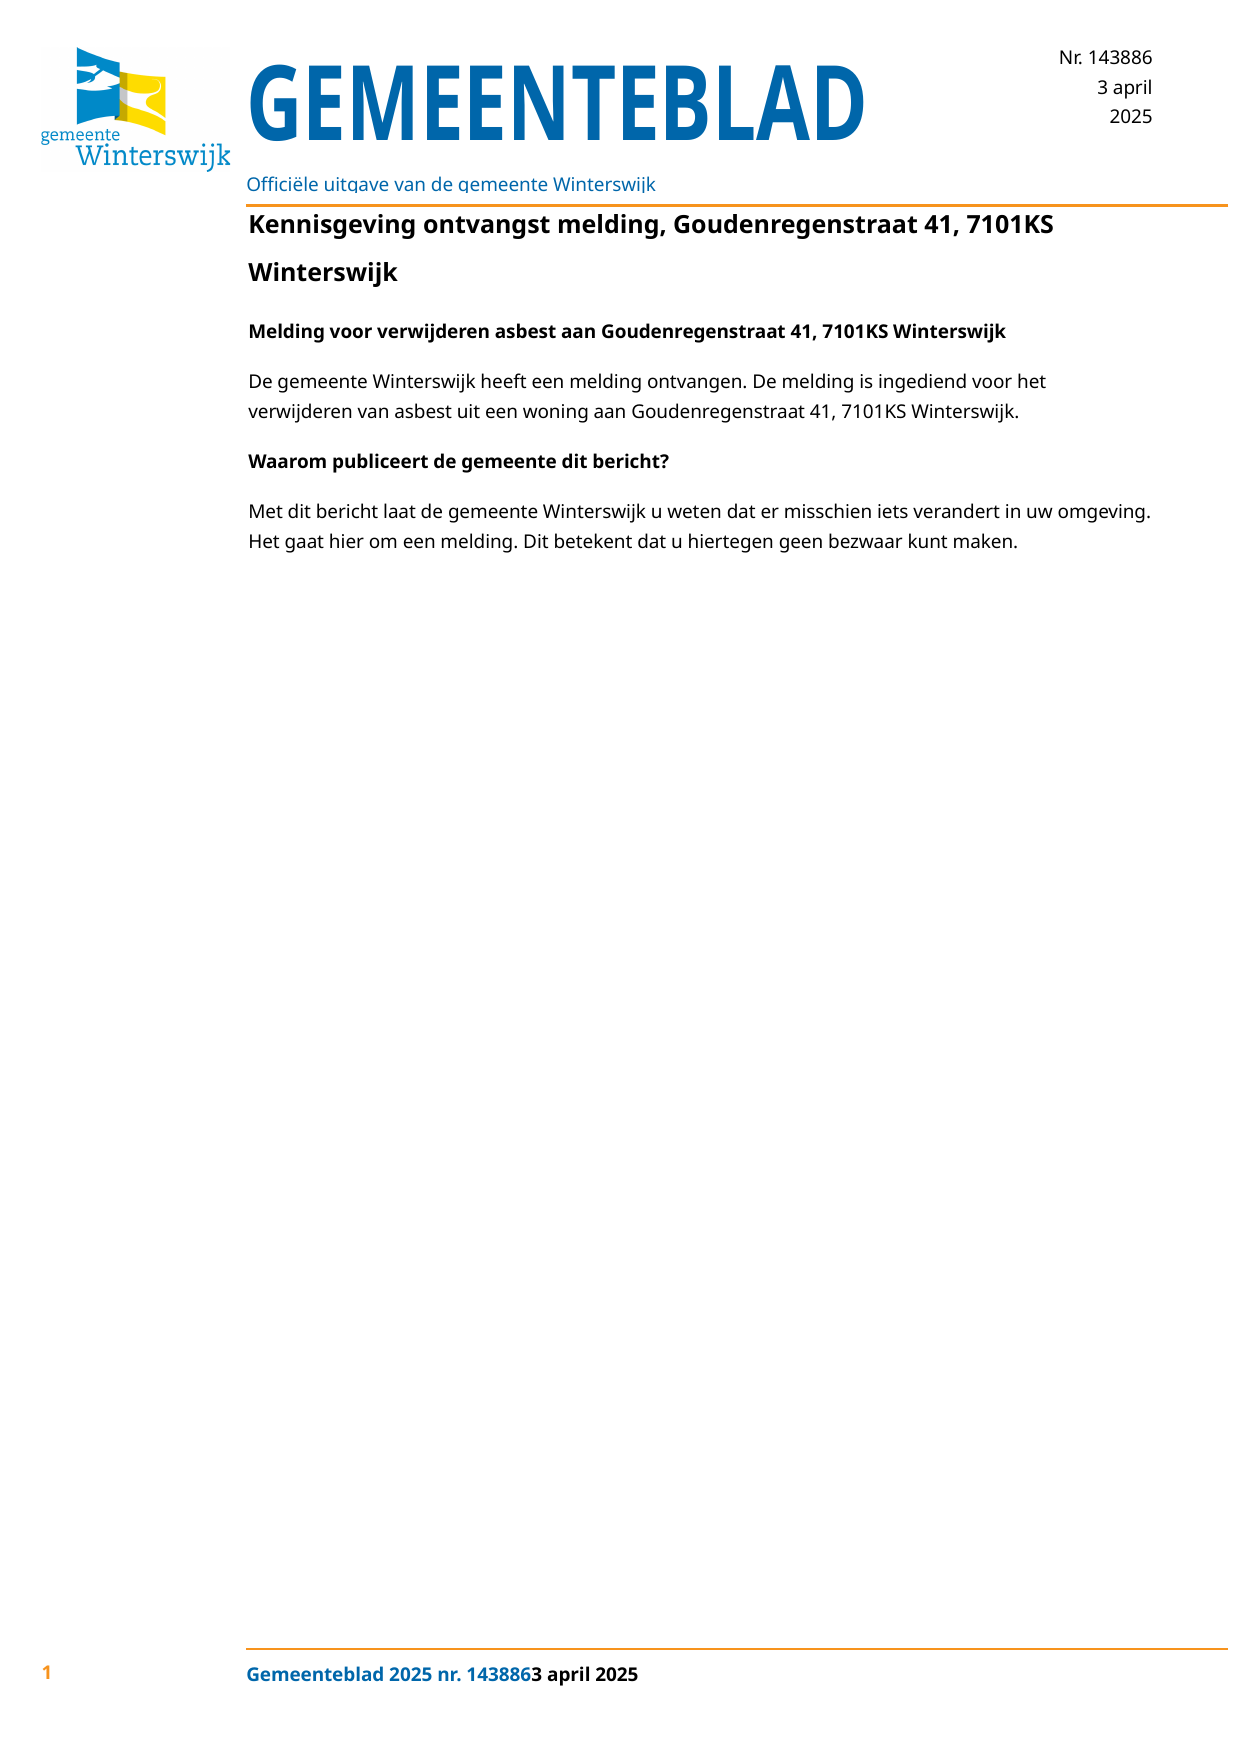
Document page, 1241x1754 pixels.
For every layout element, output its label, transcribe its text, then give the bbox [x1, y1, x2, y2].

picture [41, 47, 231, 172]
text Melding voor verwijderen asbest aan Goudenregenstraat 41, 7101KS Winterswijk [248, 318, 1152, 344]
text Waarom publiceert de gemeente dit bericht? [248, 448, 1152, 474]
text Met dit bericht laat de gemeente Winterswijk u weten dat er misschien iets verandert in uw omgeving. Het gaat hier om een melding. Dit betekent dat u hiertegen geen bezwaar kunt maken. [248, 499, 1152, 554]
text Kennisgeving ontvangst melding, Goudenregenstraat 41, 7101KS Winterswijk [248, 207, 1152, 288]
text De gemeente Winterswijk heeft een melding ontvangen. De melding is ingediend voor het verwijderen van asbest uit een woning aan Goudenregenstraat 41, 7101KS Winterswijk. [248, 368, 1152, 424]
picture [225, 153, 231, 162]
